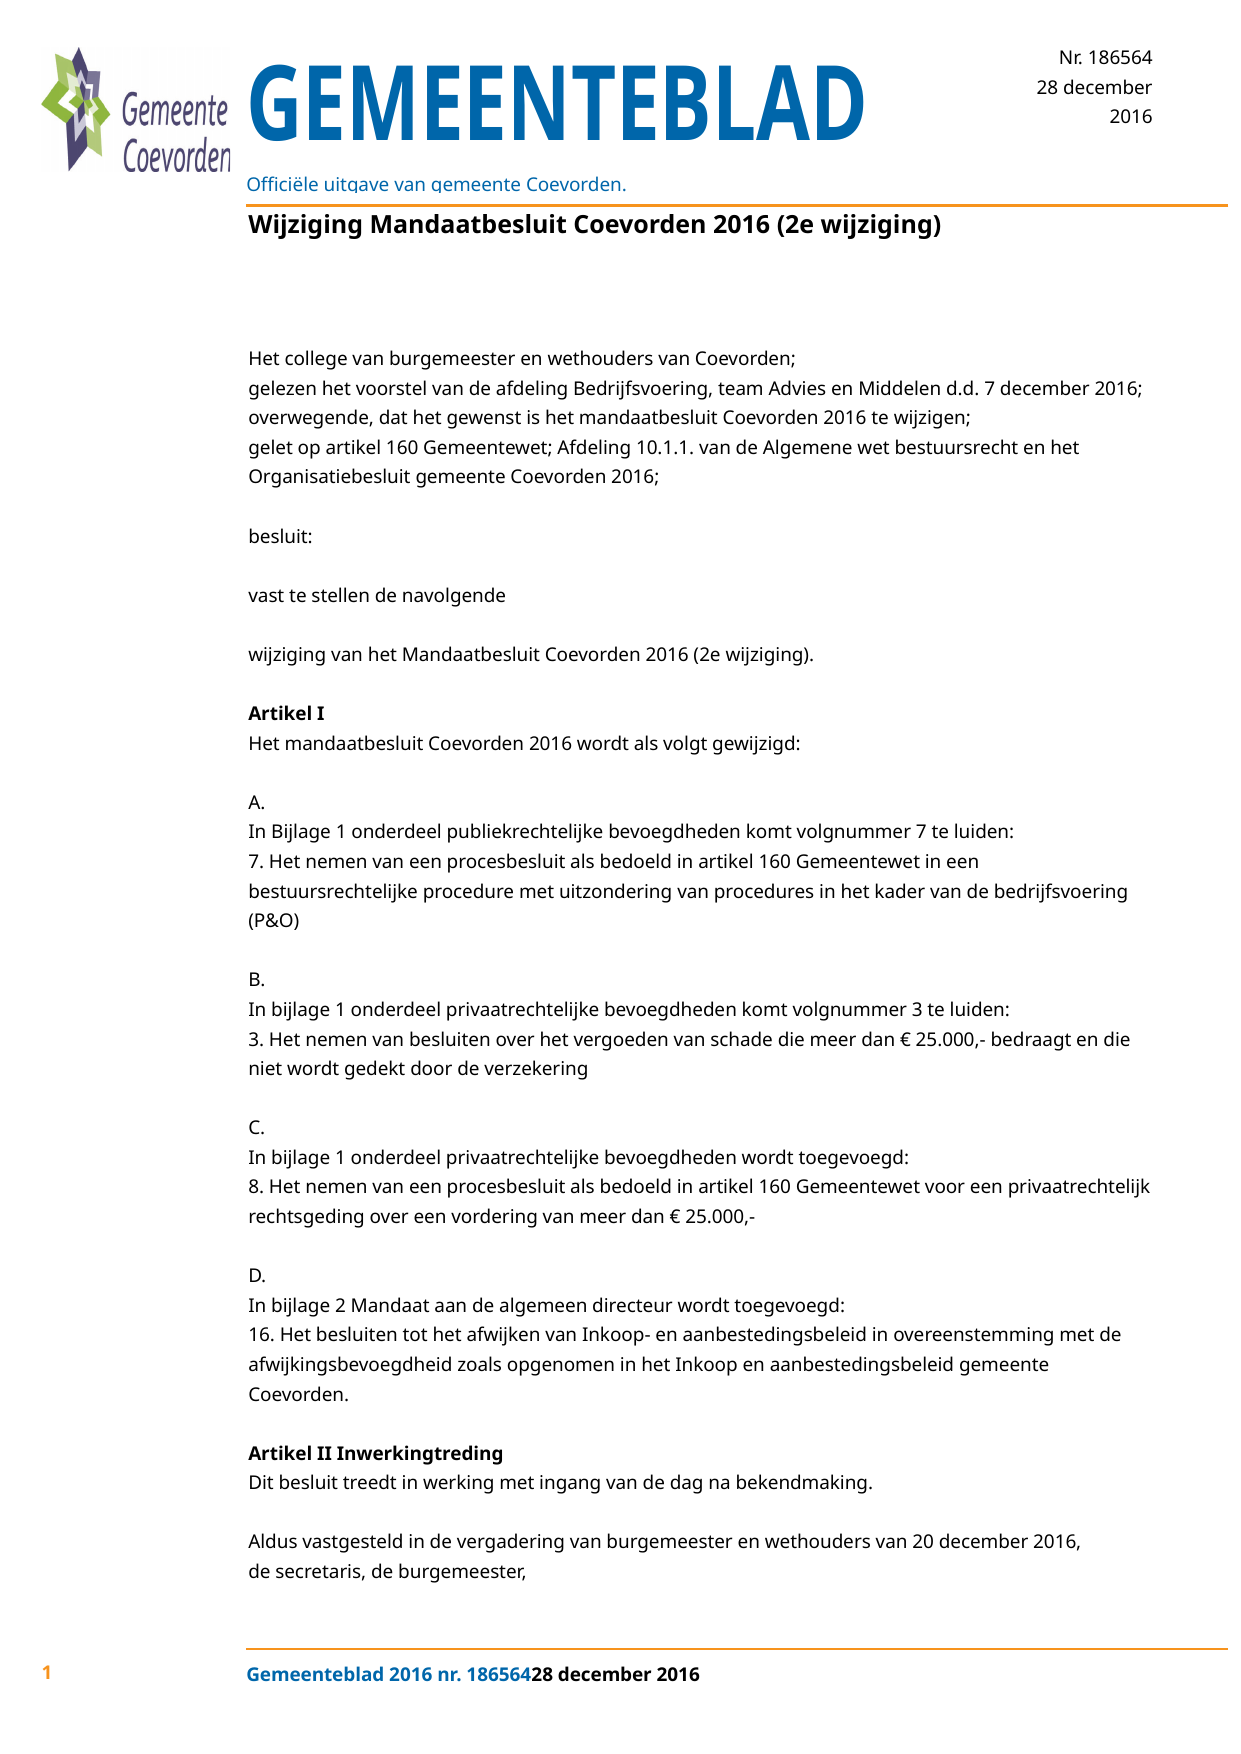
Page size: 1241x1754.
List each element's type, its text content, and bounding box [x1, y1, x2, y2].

text Het mandaatbesluit Coevorden 2016 wordt als volgt gewijzigd: [248, 730, 1152, 756]
text In bijlage 1 onderdeel privaatrechtelijke bevoegdheden komt volgnummer 3 te luiden: [248, 996, 1152, 1022]
text In Bijlage 1 onderdeel publiekrechtelijke bevoegdheden komt volgnummer 7 te luiden: [248, 819, 1152, 844]
text Artikel I [248, 700, 1152, 726]
text Artikel II Inwerkingtreding [248, 1440, 1152, 1466]
text In bijlage 1 onderdeel privaatrechtelijke bevoegdheden wordt toegevoegd: [248, 1144, 1152, 1170]
text gelezen het voorstel van de afdeling Bedrijfsvoering, team Advies en Middelen d.d. 7 december 2016; [248, 375, 1152, 401]
text overwegende, dat het gewenst is het mandaatbesluit Coevorden 2016 te wijzigen; [248, 404, 1152, 430]
picture [41, 47, 231, 172]
text In bijlage 2 Mandaat aan de algemeen directeur wordt toegevoegd: [248, 1292, 1152, 1318]
text Dit besluit treedt in werking met ingang van de dag na bekendmaking. [248, 1469, 1152, 1495]
text A. [248, 789, 1152, 815]
text 16. Het besluiten tot het afwijken van Inkoop- en aanbestedingsbeleid in overeenstemming met de afwijkingsbevoegdheid zoals opgenomen in het Inkoop en aanbestedingsbeleid gemeente Coevorden. [248, 1322, 1152, 1406]
text wijziging van het Mandaatbesluit Coevorden 2016 (2e wijziging). [248, 641, 1152, 667]
text Aldus vastgesteld in de vergadering van burgemeester en wethouders van 20 december 2016, [248, 1529, 1152, 1554]
text D. [248, 1262, 1152, 1288]
text vast te stellen de navolgende [248, 582, 1152, 608]
text 7. Het nemen van een procesbesluit als bedoeld in artikel 160 Gemeentewet in een bestuursrechtelijke procedure met uitzondering van procedures in het kader van de bedrijfsvoering (P&O) [248, 848, 1152, 933]
text de secretaris, de burgemeester, [248, 1558, 1152, 1584]
text 3. Het nemen van besluiten over het vergoeden van schade die meer dan € 25.000,- bedraagt en die niet wordt gedekt door de verzekering [248, 1026, 1152, 1081]
text Het college van burgemeester en wethouders van Coevorden; [248, 345, 1152, 371]
text 8. Het nemen van een procesbesluit als bedoeld in artikel 160 Gemeentewet voor een privaatrechtelijk rechtsgeding over een vordering van meer dan € 25.000,- [248, 1174, 1152, 1229]
text B. [248, 967, 1152, 992]
text C. [248, 1114, 1152, 1140]
text gelet op artikel 160 Gemeentewet; Afdeling 10.1.1. van de Algemene wet bestuursrecht en het Organisatiebesluit gemeente Coevorden 2016; [248, 434, 1152, 489]
text besluit: [248, 523, 1152, 548]
text Wijziging Mandaatbesluit Coevorden 2016 (2e wijziging) [248, 207, 1152, 241]
